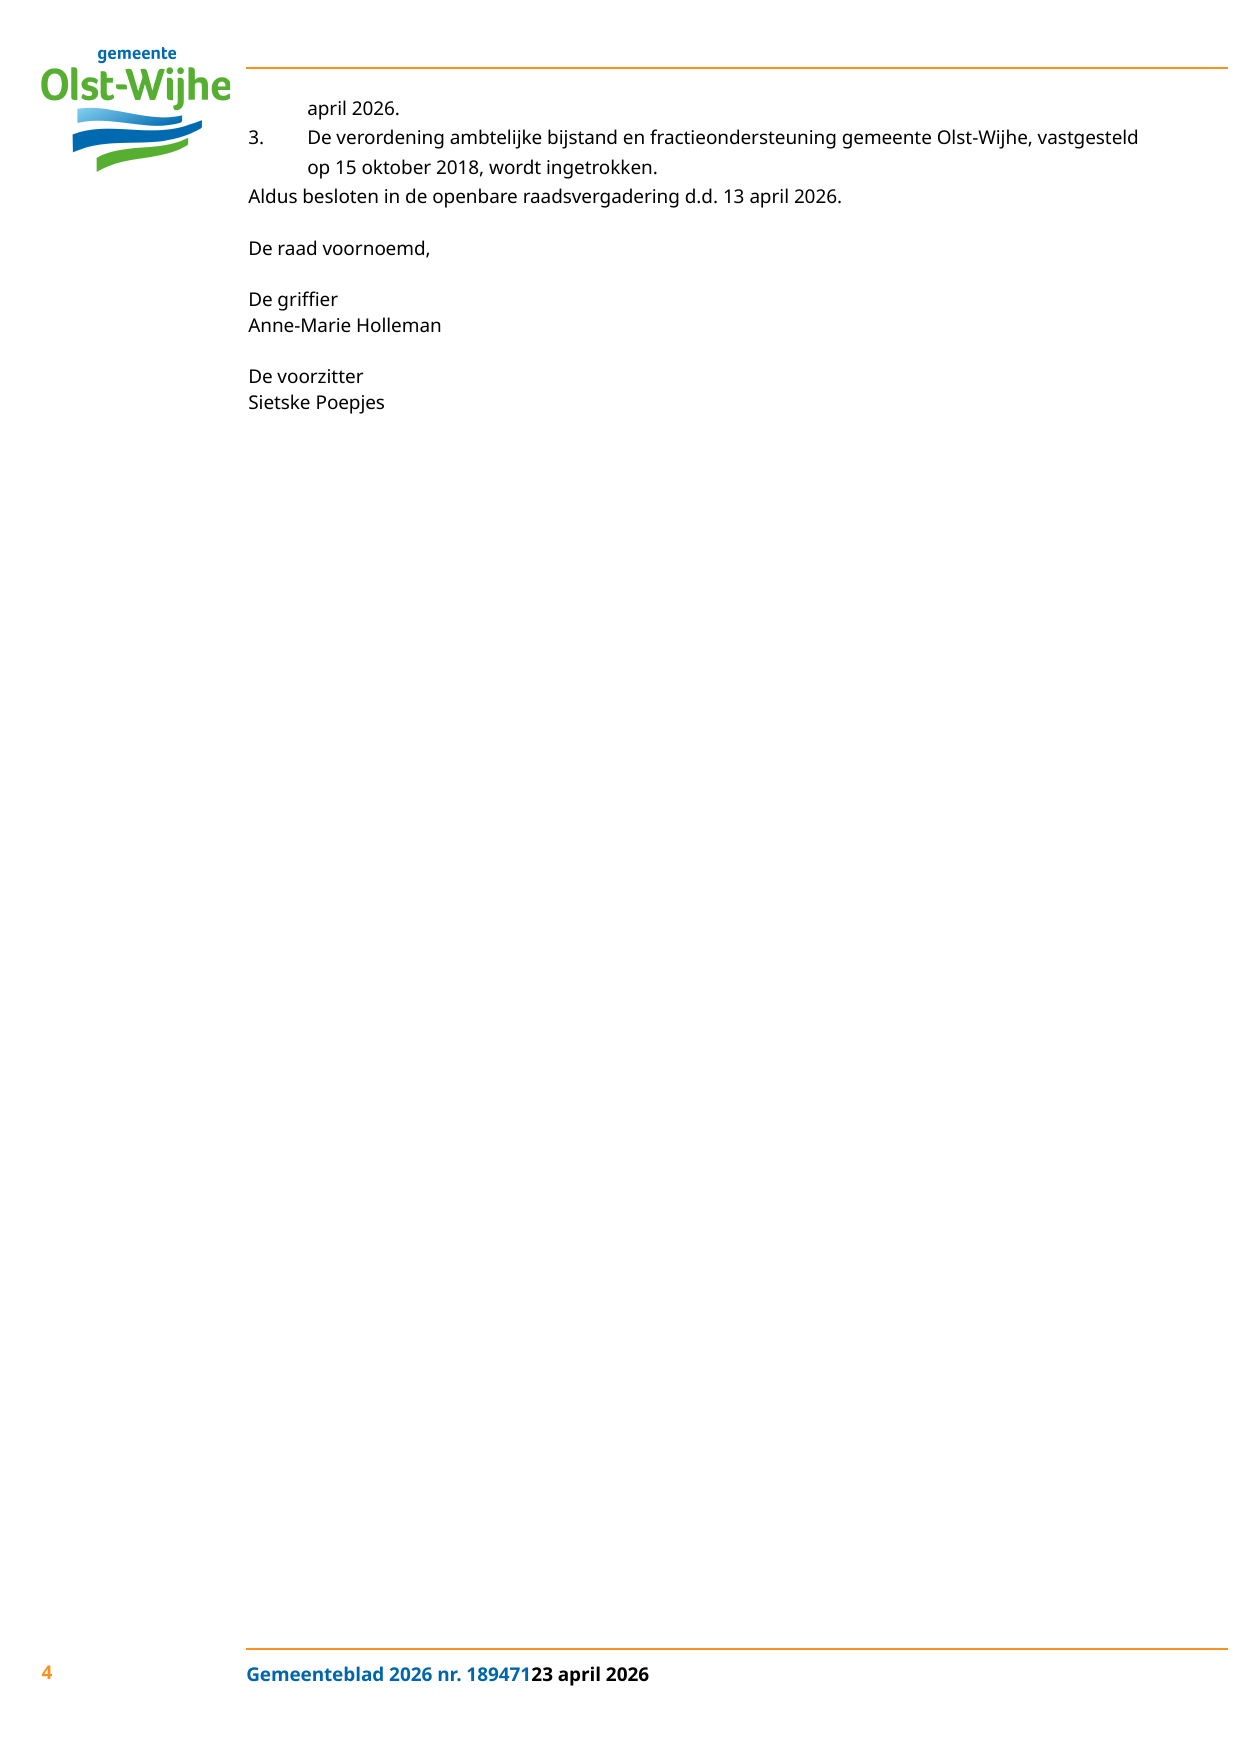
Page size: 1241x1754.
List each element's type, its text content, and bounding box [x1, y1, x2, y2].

text Sietske Poepjes [248, 389, 1152, 415]
list april 2026. [248, 95, 1152, 121]
list De verordening ambtelijke bijstand en fractieondersteuning gemeente Olst-Wijhe, vastgesteld op 15 oktober 2018, wordt ingetrokken. [248, 124, 1152, 180]
text De voorzitter [248, 364, 1152, 389]
picture [41, 47, 231, 172]
text De griffier [248, 286, 1152, 312]
text Aldus besloten in de openbare raadsvergadering d.d. 13 april 2026. [248, 183, 1152, 209]
text De raad voornoemd, [248, 235, 1152, 261]
text Anne-Marie Holleman [248, 312, 1152, 338]
